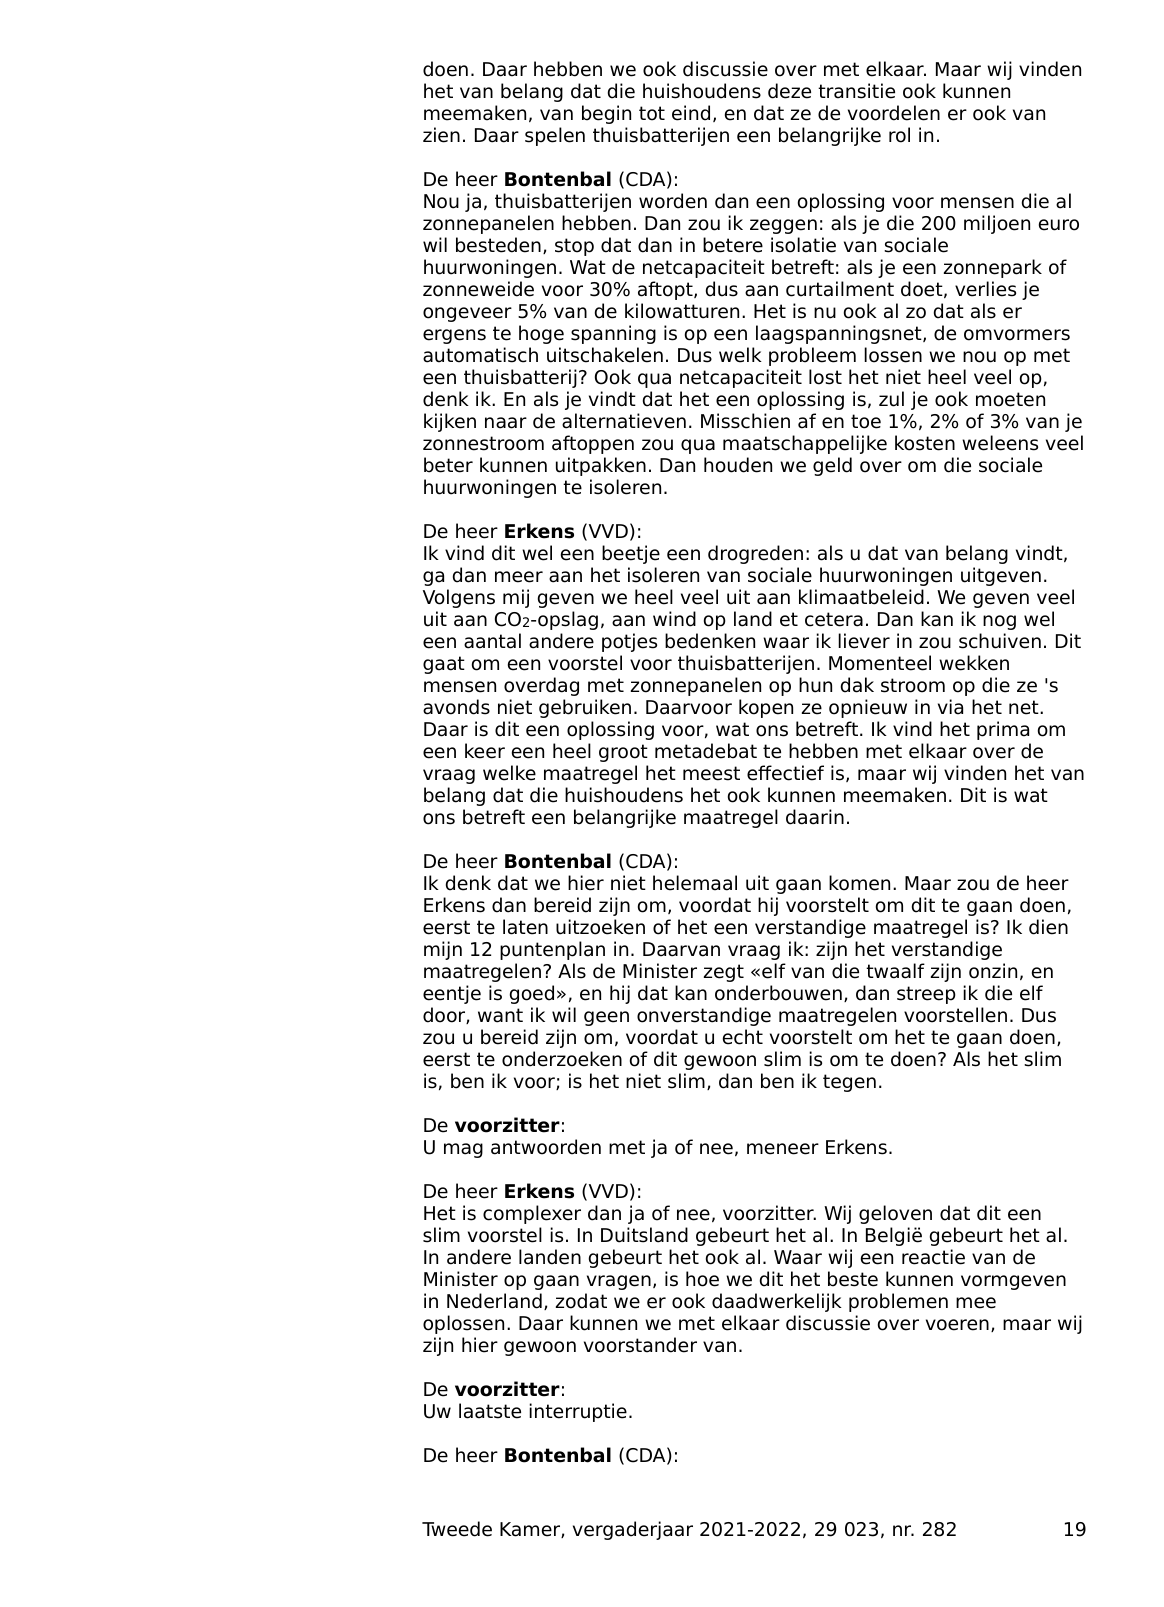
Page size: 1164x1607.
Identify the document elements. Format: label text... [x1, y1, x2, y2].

text De heer Erkens (VVD): [422, 521, 1087, 543]
text U mag antwoorden met ja of nee, meneer Erkens. [422, 1137, 1087, 1159]
text doen. Daar hebben we ook discussie over met elkaar. Maar wij vinden het van belang dat die huishoudens deze transitie ook kunnen meemaken, van begin tot eind, en dat ze de voordelen er ook van zien. Daar spelen thuisbatterijen een belangrijke rol in. [422, 59, 1087, 147]
text De voorzitter: [422, 1379, 1087, 1401]
text Ik denk dat we hier niet helemaal uit gaan komen. Maar zou de heer Erkens dan bereid zijn om, voordat hij voorstelt om dit te gaan doen, eerst te laten uitzoeken of het een verstandige maatregel is? Ik dien mijn 12 puntenplan in. Daarvan vraag ik: zijn het verstandige maatregelen? Als de Minister zegt «elf van die twaalf zijn onzin, en eentje is goed», en hij dat kan onderbouwen, dan streep ik die elf door, want ik wil geen onverstandige maatregelen voorstellen. Dus zou u bereid zijn om, voordat u echt voorstelt om het te gaan doen, eerst te onderzoeken of dit gewoon slim is om te doen? Als het slim is, ben ik voor; is het niet slim, dan ben ik tegen. [422, 873, 1087, 1093]
text De heer Bontenbal (CDA): [422, 851, 1087, 873]
text De heer Bontenbal (CDA): [422, 169, 1087, 191]
text Nou ja, thuisbatterijen worden dan een oplossing voor mensen die al zonnepanelen hebben. Dan zou ik zeggen: als je die 200 miljoen euro wil besteden, stop dat dan in betere isolatie van sociale huurwoningen. Wat de netcapaciteit betreft: als je een zonnepark of zonneweide voor 30% aftopt, dus aan curtailment doet, verlies je ongeveer 5% van de kilowatturen. Het is nu ook al zo dat als er ergens te hoge spanning is op een laagspanningsnet, de omvormers automatisch uitschakelen. Dus welk probleem lossen we nou op met een thuisbatterij? Ook qua netcapaciteit lost het niet heel veel op, denk ik. En als je vindt dat het een oplossing is, zul je ook moeten kijken naar de alternatieven. Misschien af en toe 1%, 2% of 3% van je zonnestroom aftoppen zou qua maatschappelijke kosten weleens veel beter kunnen uitpakken. Dan houden we geld over om die sociale huurwoningen te isoleren. [422, 191, 1087, 499]
text Het is complexer dan ja of nee, voorzitter. Wij geloven dat dit een slim voorstel is. In Duitsland gebeurt het al. In België gebeurt het al. In andere landen gebeurt het ook al. Waar wij een reactie van de Minister op gaan vragen, is hoe we dit het beste kunnen vormgeven in Nederland, zodat we er ook daadwerkelijk problemen mee oplossen. Daar kunnen we met elkaar discussie over voeren, maar wij zijn hier gewoon voorstander van. [422, 1203, 1087, 1357]
text Ik vind dit wel een beetje een drogreden: als u dat van belang vindt, ga dan meer aan het isoleren van sociale huurwoningen uitgeven. Volgens mij geven we heel veel uit aan klimaatbeleid. We geven veel uit aan CO2-opslag, aan wind op land et cetera. Dan kan ik nog wel een aantal andere potjes bedenken waar ik liever in zou schuiven. Dit gaat om een voorstel voor thuisbatterijen. Momenteel wekken mensen overdag met zonnepanelen op hun dak stroom op die ze 's avonds niet gebruiken. Daarvoor kopen ze opnieuw in via het net. Daar is dit een oplossing voor, wat ons betreft. Ik vind het prima om een keer een heel groot metadebat te hebben met elkaar over de vraag welke maatregel het meest effectief is, maar wij vinden het van belang dat die huishoudens het ook kunnen meemaken. Dit is wat ons betreft een belangrijke maatregel daarin. [422, 543, 1087, 829]
text De heer Bontenbal (CDA): [422, 1445, 1087, 1467]
text De voorzitter: [422, 1115, 1087, 1137]
text De heer Erkens (VVD): [422, 1181, 1087, 1203]
text Uw laatste interruptie. [422, 1401, 1087, 1423]
